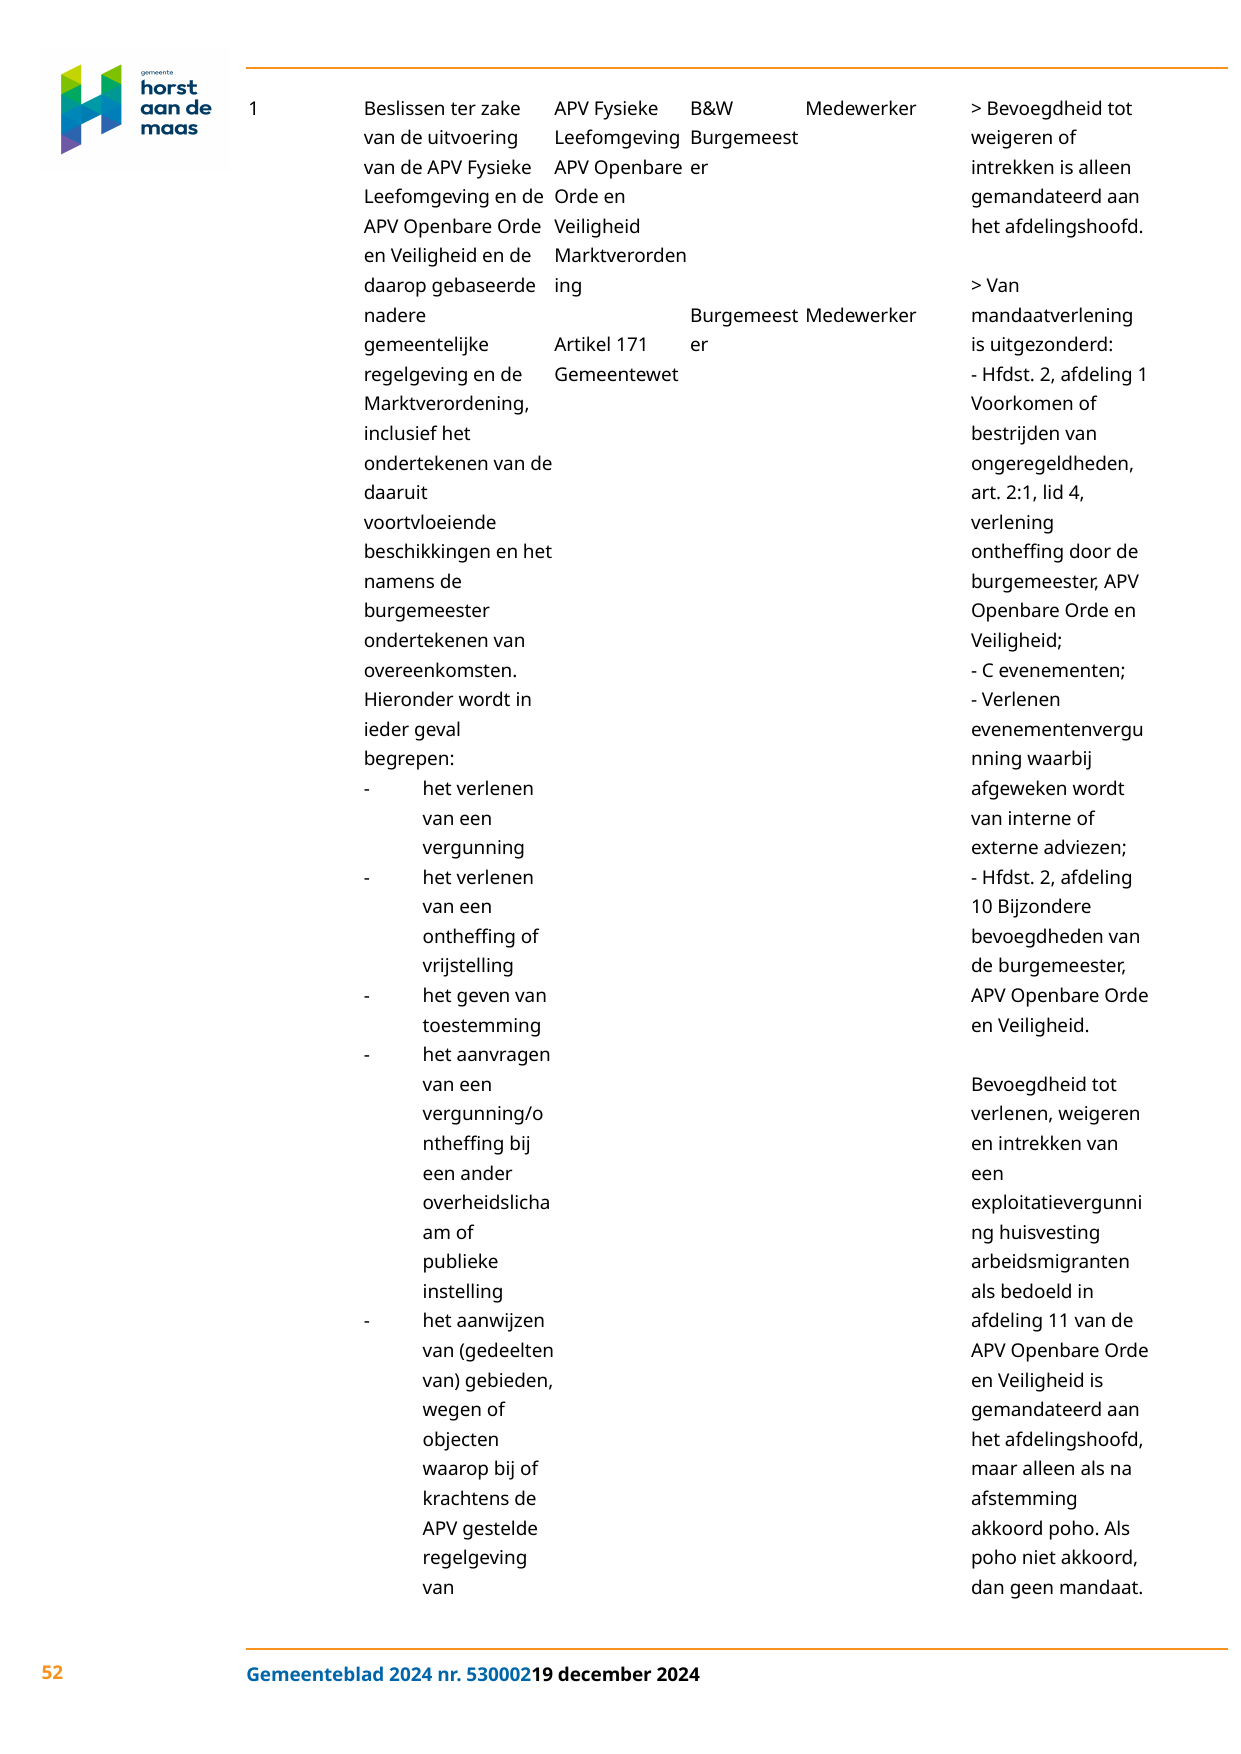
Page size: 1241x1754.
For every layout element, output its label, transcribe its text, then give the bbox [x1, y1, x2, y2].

picture [41, 47, 231, 172]
table_cell Beslissen ter zake van de uitvoering van de APV Fysieke Leefomgeving en de APV Openbare Orde en Veiligheid en de daarop gebaseerde nadere gemeentelijke regelgeving en de Marktverordening, inclusief het ondertekenen van de daaruit voortvloeiende beschikkingen en het namens de burgemeester ondertekenen van overeenkomsten. Hieronder wordt in ieder geval begrepen: het verlenen van een vergunning het verlenen van een ontheffing of vrijstelling het geven van toestemming het aanvragen van een vergunning/ontheffing bij een ander overheidslichaam of publieke instelling het aanwijzen van (gedeelten van) gebieden, wegen of objecten waarop bij of krachtens de APV gestelde regelgeving van [364, 95, 554, 1600]
table_cell B&W Burgemeester Burgemeester [690, 95, 805, 1600]
table_cell 1 [248, 95, 363, 1600]
table_cell Medewerker Medewerker [805, 95, 971, 1600]
table_cell > Bevoegdheid tot weigeren of intrekken is alleen gemandateerd aan het afdelingshoofd. > Van mandaatverlening is uitgezonderd: - Hfdst. 2, afdeling 1 Voorkomen of bestrijden van ongeregeldheden, art. 2:1, lid 4, verlening ontheffing door de burgemeester, APV Openbare Orde en Veiligheid; - C evenementen; - Verlenen evenementenvergunning waarbij afgeweken wordt van interne of externe adviezen; - Hfdst. 2, afdeling 10 Bijzondere bevoegdheden van de burgemeester, APV Openbare Orde en Veiligheid. Bevoegdheid tot verlenen, weigeren en intrekken van een exploitatievergunning huisvesting arbeidsmigranten als bedoeld in afdeling 11 van de APV Openbare Orde en Veiligheid is gemandateerd aan het afdelingshoofd, maar alleen als na afstemming akkoord poho. Als poho niet akkoord, dan geen mandaat. [971, 95, 1152, 1600]
table_cell APV Fysieke Leefomgeving APV Openbare Orde en Veiligheid Marktverordening Artikel 171 Gemeentewet [554, 95, 690, 1600]
